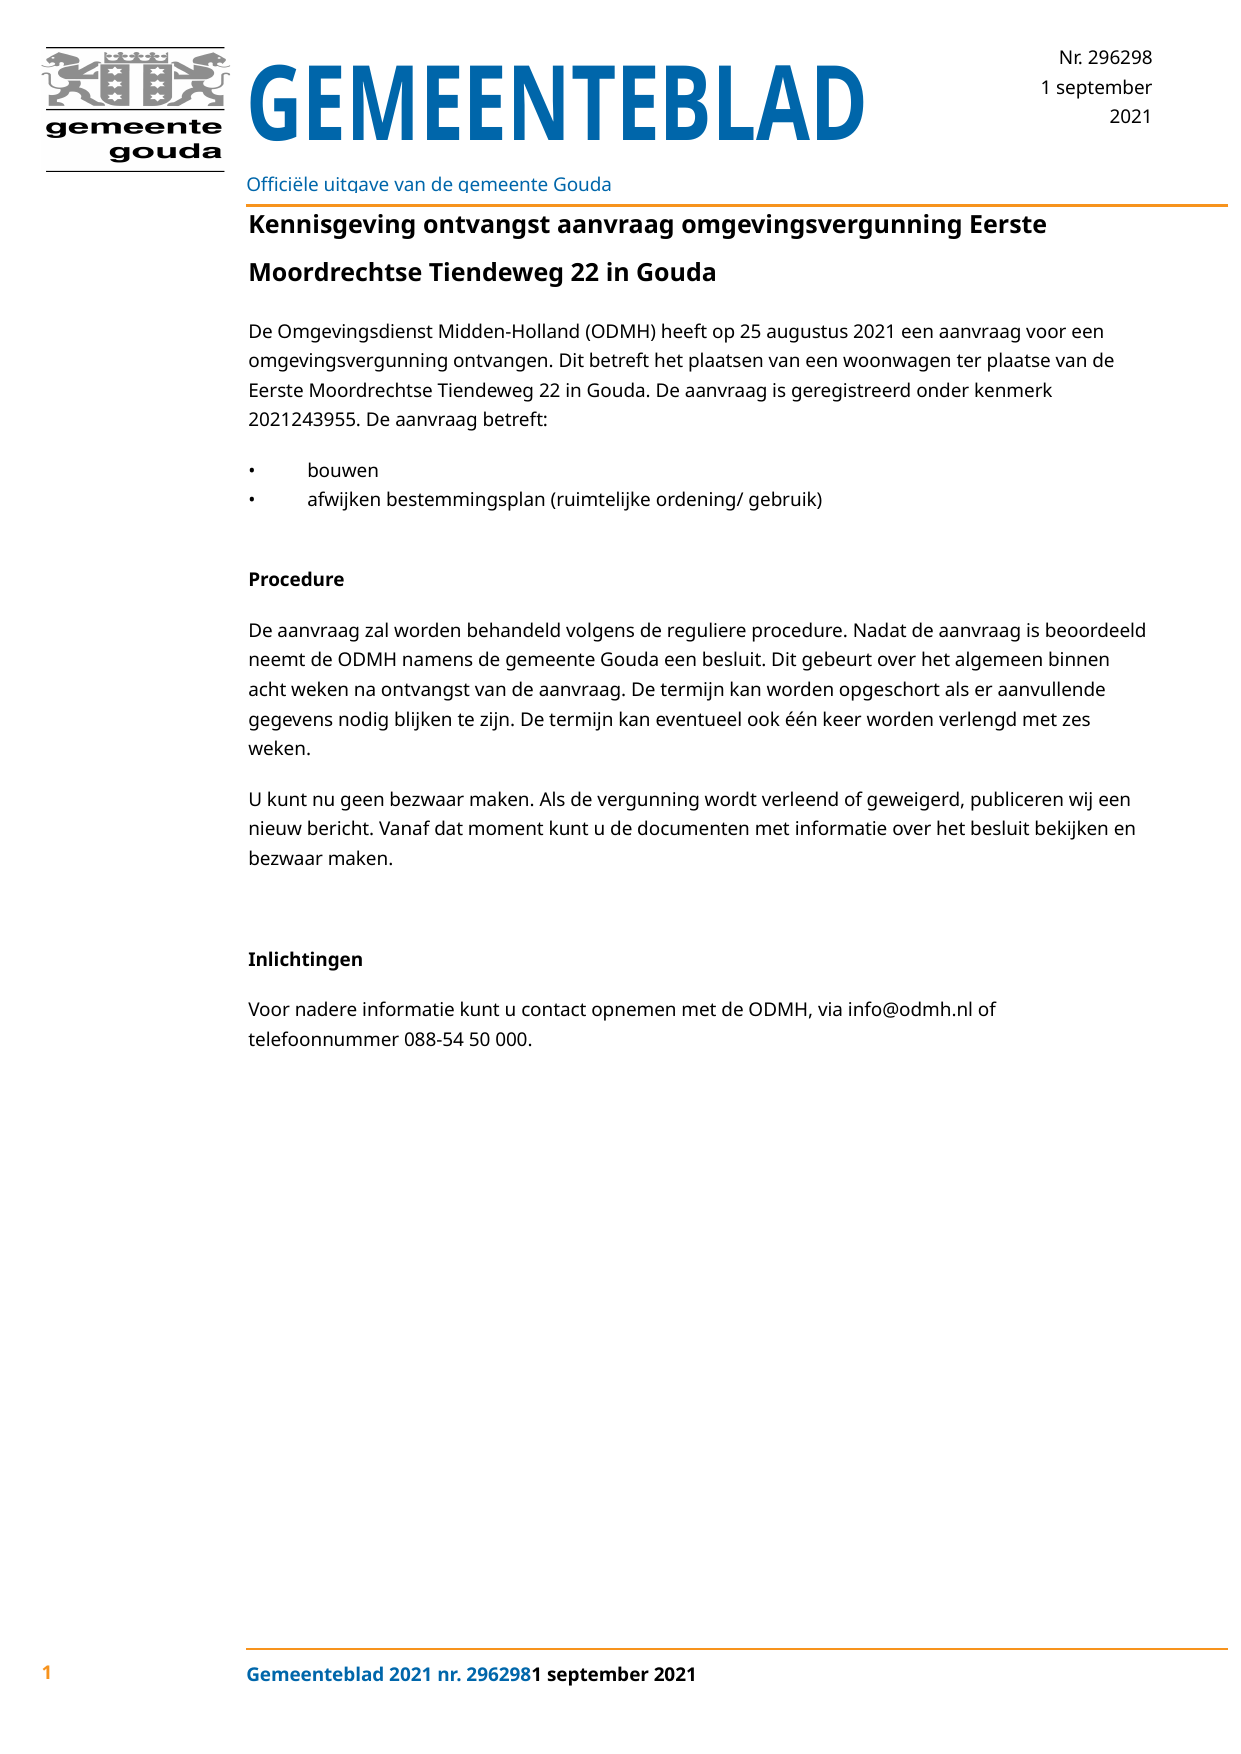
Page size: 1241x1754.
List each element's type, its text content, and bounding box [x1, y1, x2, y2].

picture [41, 47, 231, 172]
text De Omgevingsdienst Midden-Holland (ODMH) heeft op 25 augustus 2021 een aanvraag voor een omgevingsvergunning ontvangen. Dit betreft het plaatsen van een woonwagen ter plaatse van de Eerste Moordrechtse Tiendeweg 22 in Gouda. De aanvraag is geregistreerd onder kenmerk 2021243955. De aanvraag betreft: [248, 318, 1152, 432]
text Kennisgeving ontvangst aanvraag omgevingsvergunning Eerste Moordrechtse Tiendeweg 22 in Gouda [248, 207, 1152, 288]
text Voor nadere informatie kunt u contact opnemen met de ODMH, via info@odmh.nl of telefoonnummer 088-54 50 000. [248, 996, 1152, 1052]
text U kunt nu geen bezwaar maken. Als de vergunning wordt verleend of geweigerd, publiceren wij een nieuw bericht. Vanaf dat moment kunt u de documenten met informatie over het besluit bekijken en bezwaar maken. [248, 786, 1152, 871]
text Procedure [248, 567, 1152, 592]
list afwijken bestemmingsplan (ruimtelijke ordening/ gebruik) [248, 487, 1152, 512]
text De aanvraag zal worden behandeld volgens de reguliere procedure. Nadat de aanvraag is beoordeeld neemt de ODMH namens de gemeente Gouda een besluit. Dit gebeurt over het algemeen binnen acht weken na ontvangst van de aanvraag. De termijn kan worden opgeschort als er aanvullende gegevens nodig blijken te zijn. De termijn kan eventueel ook één keer worden verlengd met zes weken. [248, 617, 1152, 761]
text Inlichtingen [248, 946, 1152, 972]
list bouwen [248, 457, 1152, 483]
